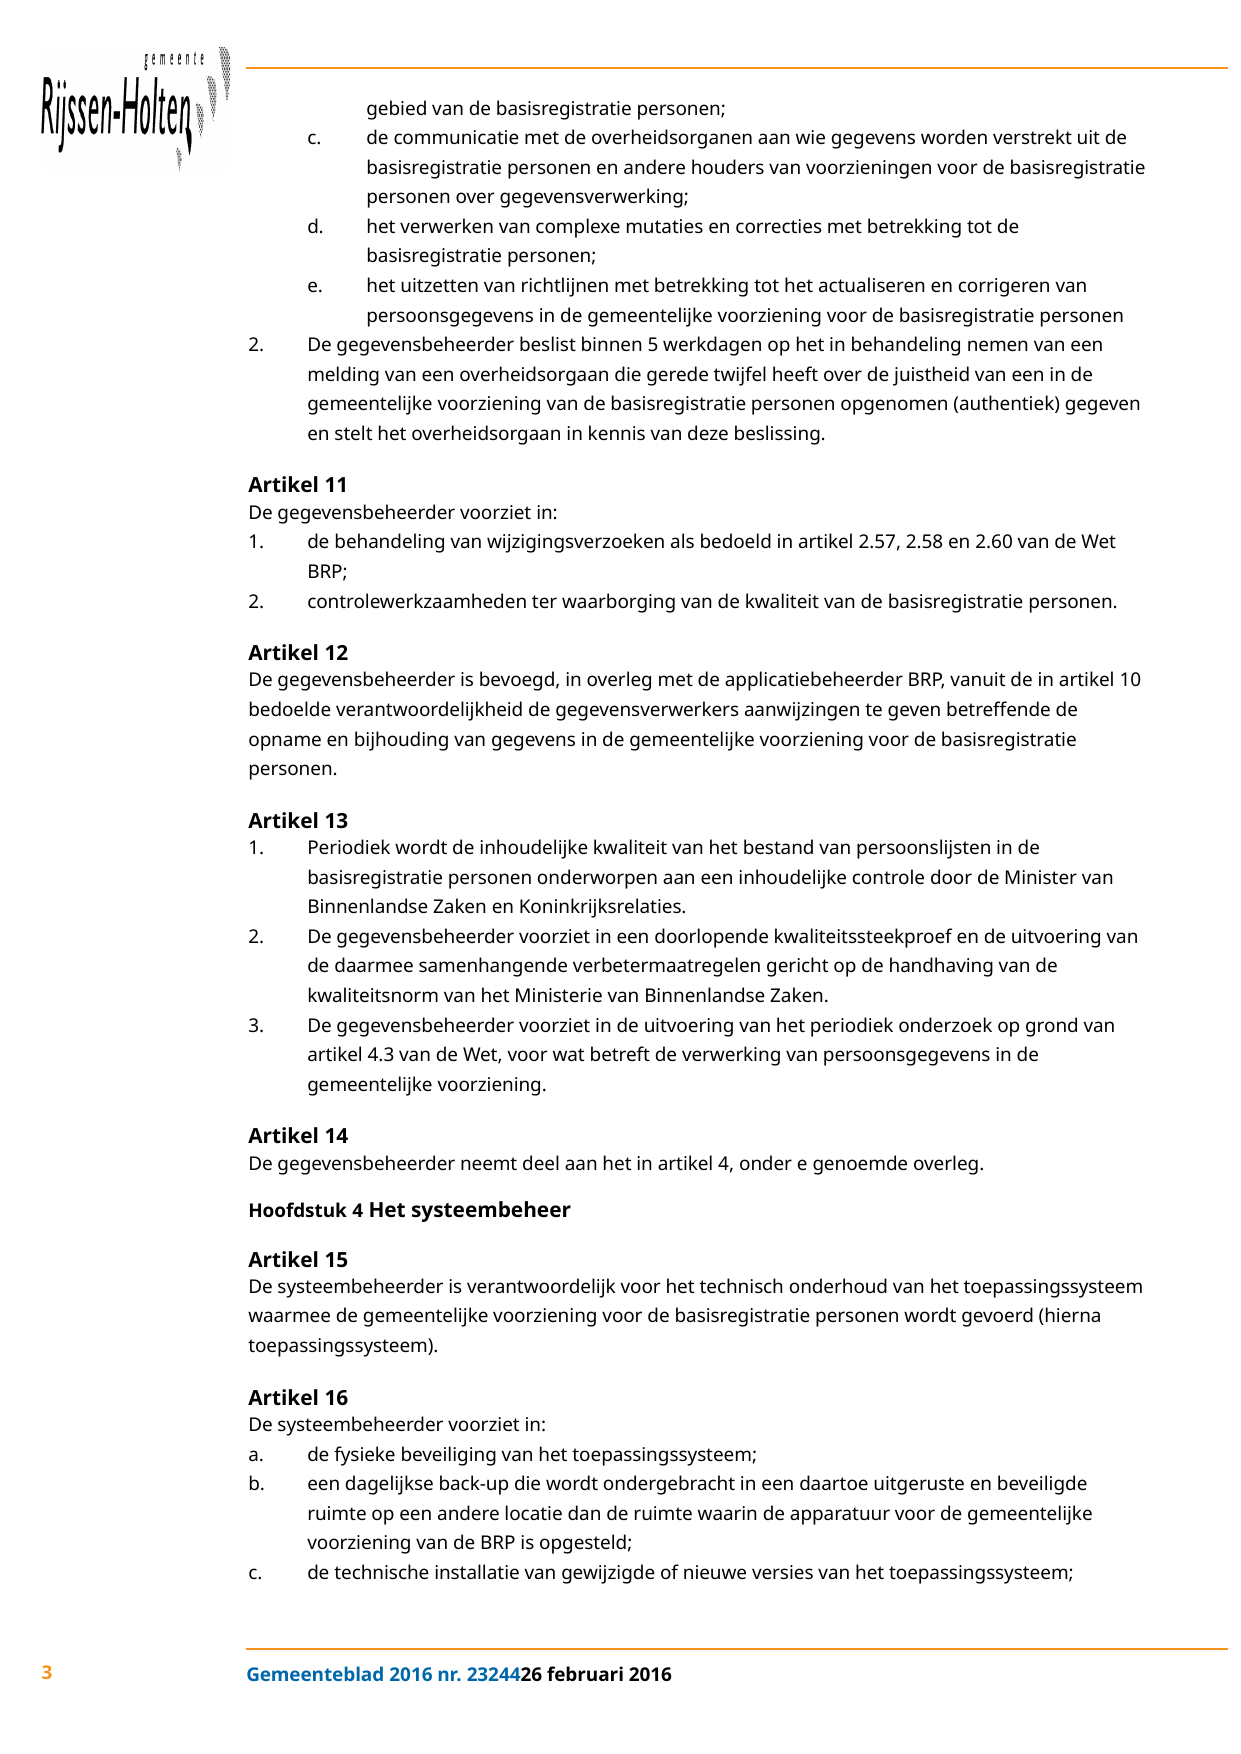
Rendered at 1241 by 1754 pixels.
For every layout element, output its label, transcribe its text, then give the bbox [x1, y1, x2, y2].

text De gegevensbeheerder neemt deel aan het in artikel 4, onder e genoemde overleg. [248, 1150, 1152, 1176]
list de behandeling van wijzigingsverzoeken als bedoeld in artikel 2.57, 2.58 en 2.60 van de Wet BRP; [248, 529, 1152, 584]
list de communicatie met de overheidsorganen aan wie gegevens worden verstrekt uit de basisregistratie personen en andere houders van voorzieningen voor de basisregistratie personen over gegevensverwerking; [307, 124, 1152, 209]
text Artikel 12 [248, 638, 1152, 667]
list de technische installatie van gewijzigde of nieuwe versies van het toepassingssysteem; [248, 1559, 1152, 1585]
list het verwerken van complexe mutaties en correcties met betrekking tot de basisregistratie personen; [307, 213, 1152, 268]
text Hoofdstuk 4 Het systeembeheer [248, 1195, 1152, 1224]
list Periodiek wordt de inhoudelijke kwaliteit van het bestand van persoonslijsten in de basisregistratie personen onderworpen aan een inhoudelijke controle door de Minister van Binnenlandse Zaken en Koninkrijksrelaties. [248, 834, 1152, 919]
picture [41, 47, 231, 172]
list controlewerkzaamheden ter waarborging van de kwaliteit van de basisregistratie personen. [248, 588, 1152, 613]
list De gegevensbeheerder beslist binnen 5 werkdagen op het in behandeling nemen van een melding van een overheidsorgaan die gerede twijfel heeft over de juistheid van een in de gemeentelijke voorziening van de basisregistratie personen opgenomen (authentiek) gegeven en stelt het overheidsorgaan in kennis van deze beslissing. [248, 331, 1152, 446]
text De systeembeheerder is verantwoordelijk voor het technisch onderhoud van het toepassingssysteem waarmee de gemeentelijke voorziening voor de basisregistratie personen wordt gevoerd (hierna toepassingssysteem). [248, 1273, 1152, 1358]
text Artikel 13 [248, 806, 1152, 834]
list De gegevensbeheerder voorziet in een doorlopende kwaliteitssteekproef en de uitvoering van de daarmee samenhangende verbetermaatregelen gericht op de handhaving van de kwaliteitsnorm van het Ministerie van Binnenlandse Zaken. [248, 923, 1152, 1008]
text Artikel 16 [248, 1383, 1152, 1411]
text Artikel 11 [248, 471, 1152, 499]
list een dagelijkse back-up die wordt ondergebracht in een daartoe uitgeruste en beveiligde ruimte op een andere locatie dan de ruimte waarin de apparatuur voor de gemeentelijke voorziening van de BRP is opgesteld; [248, 1470, 1152, 1555]
text Artikel 15 [248, 1245, 1152, 1273]
text Artikel 14 [248, 1121, 1152, 1150]
text De gegevensbeheerder is bevoegd, in overleg met de applicatiebeheerder BRP, vanuit de in artikel 10 bedoelde verantwoordelijkheid de gegevensverwerkers aanwijzingen te geven betreffende de opname en bijhouding van gegevens in de gemeentelijke voorziening voor de basisregistratie personen. [248, 667, 1152, 781]
list het uitzetten van richtlijnen met betrekking tot het actualiseren en corrigeren van persoonsgegevens in de gemeentelijke voorziening voor de basisregistratie personen [307, 272, 1152, 328]
list de fysieke beveiliging van het toepassingssysteem; [248, 1441, 1152, 1466]
list gebied van de basisregistratie personen; [307, 95, 1152, 121]
list De gegevensbeheerder voorziet in de uitvoering van het periodiek onderzoek op grond van artikel 4.3 van de Wet, voor wat betreft de verwerking van persoonsgegevens in de gemeentelijke voorziening. [248, 1012, 1152, 1097]
text De gegevensbeheerder voorziet in: [248, 499, 1152, 525]
text De systeembeheerder voorziet in: [248, 1411, 1152, 1437]
